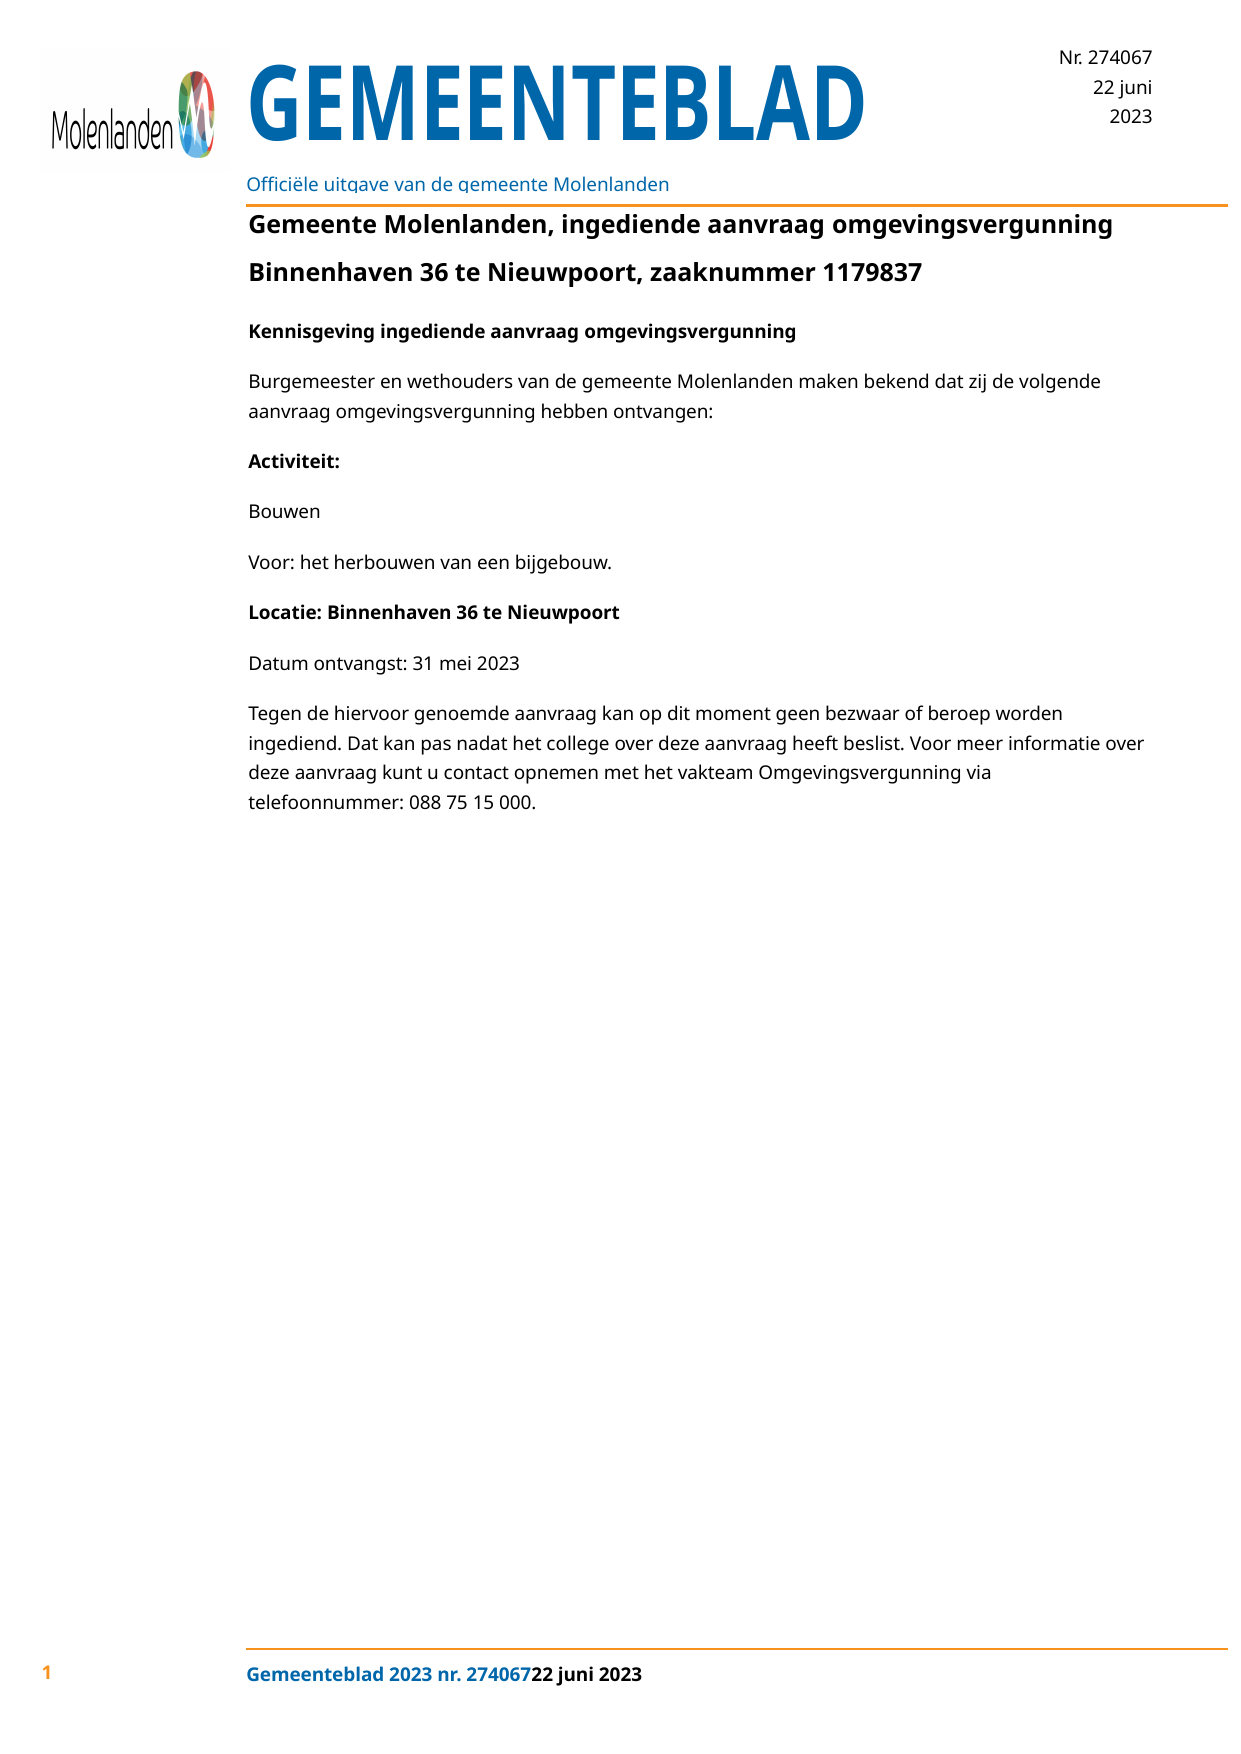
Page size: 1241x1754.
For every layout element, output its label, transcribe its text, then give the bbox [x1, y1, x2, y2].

text Kennisgeving ingediende aanvraag omgevingsvergunning [248, 318, 1152, 344]
text Datum ontvangst: 31 mei 2023 [248, 650, 1152, 676]
text Voor: het herbouwen van een bijgebouw. [248, 549, 1152, 575]
text Bouwen [248, 499, 1152, 524]
text Tegen de hiervoor genoemde aanvraag kan op dit moment geen bezwaar of beroep worden ingediend. Dat kan pas nadat het college over deze aanvraag heeft beslist. Voor meer informatie over deze aanvraag kunt u contact opnemen met het vakteam Omgevingsvergunning via telefoonnummer: 088 75 15 000. [248, 700, 1152, 815]
text Activiteit: [248, 448, 1152, 474]
picture [41, 47, 231, 172]
text Gemeente Molenlanden, ingediende aanvraag omgevingsvergunning Binnenhaven 36 te Nieuwpoort, zaaknummer 1179837 [248, 207, 1152, 288]
text Locatie: Binnenhaven 36 te Nieuwpoort [248, 599, 1152, 625]
text Burgemeester en wethouders van de gemeente Molenlanden maken bekend dat zij de volgende aanvraag omgevingsvergunning hebben ontvangen: [248, 368, 1152, 424]
